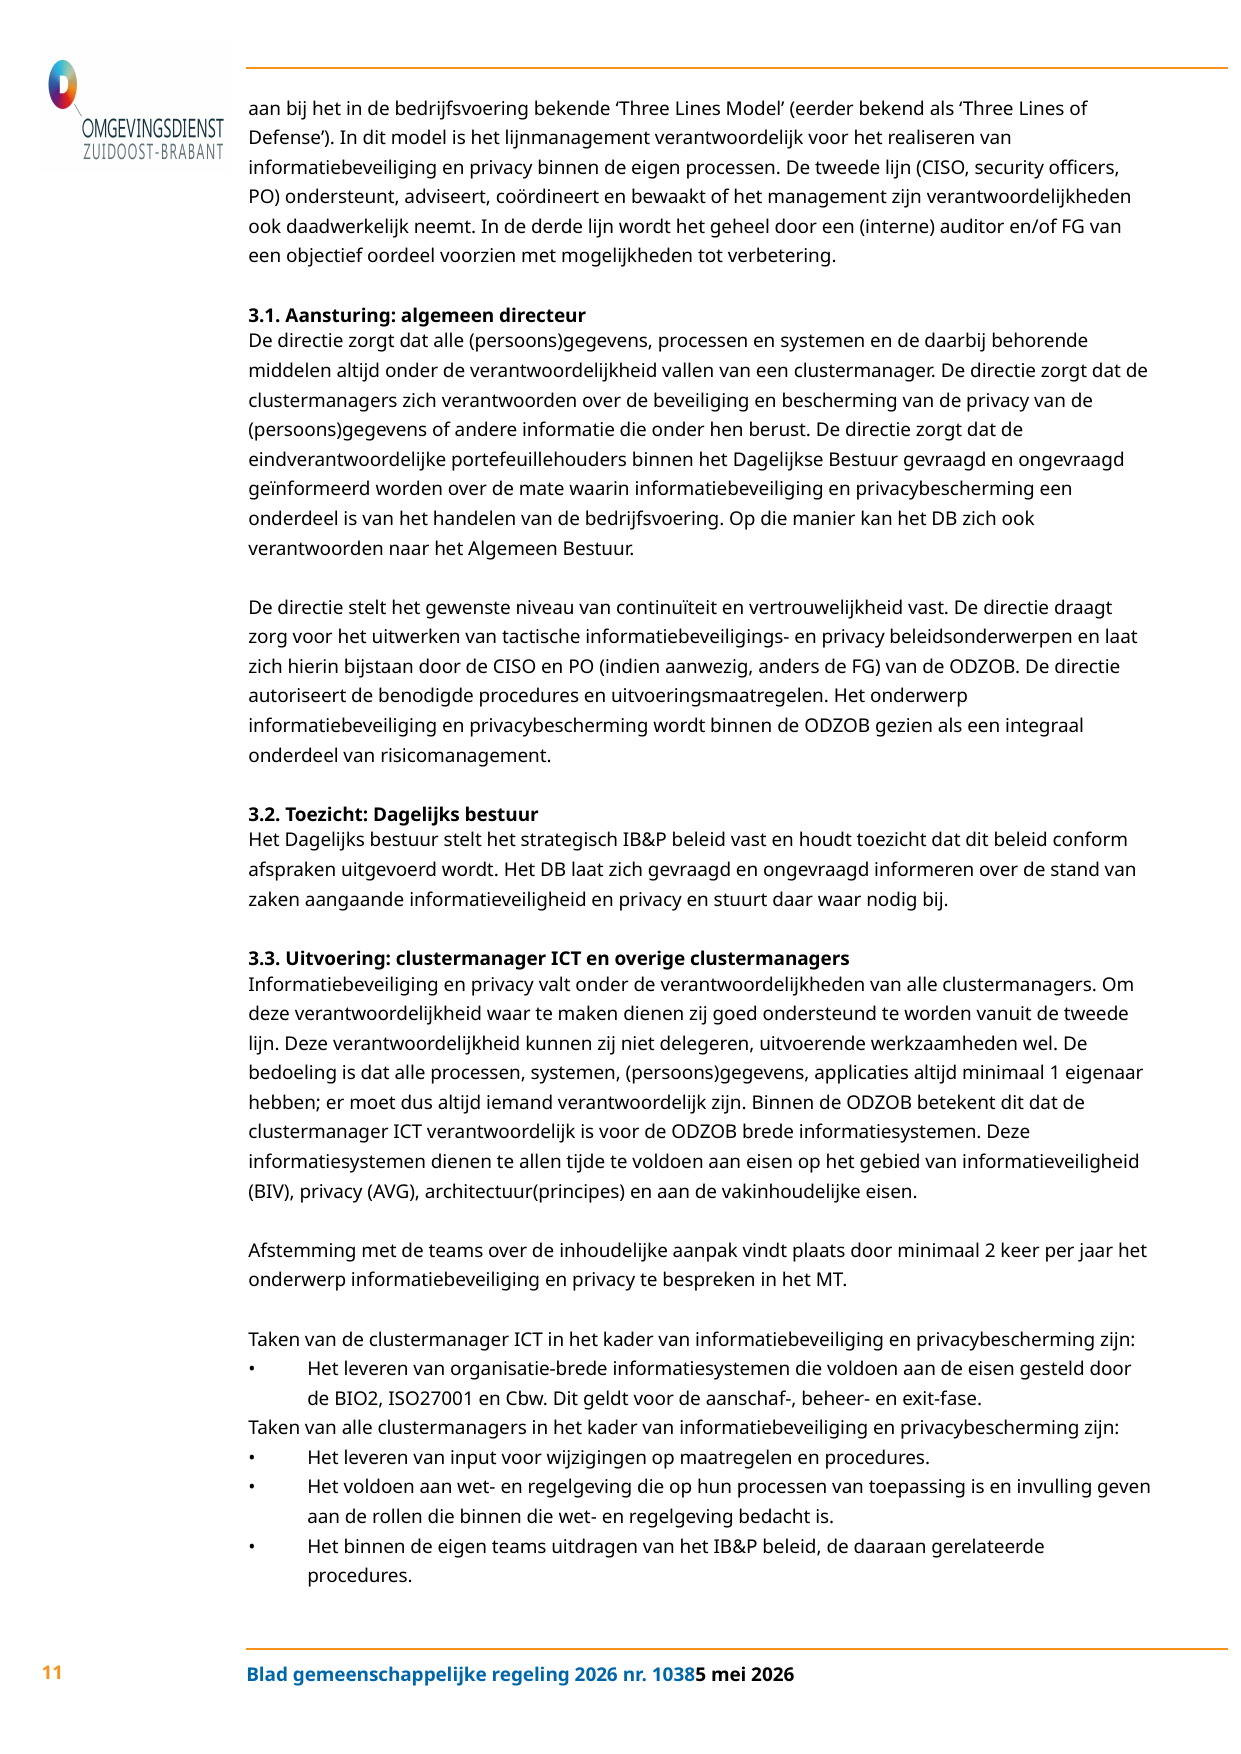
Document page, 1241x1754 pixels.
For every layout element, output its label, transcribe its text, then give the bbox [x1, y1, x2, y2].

text 3.1. Aansturing: algemeen directeur [248, 302, 1152, 328]
list Het leveren van organisatie-brede informatiesystemen die voldoen aan de eisen gesteld door de BIO2, ISO27001 en Cbw. Dit geldt voor de aanschaf-, beheer- en exit-fase. [248, 1355, 1152, 1411]
text De directie stelt het gewenste niveau van continuïteit en vertrouwelijkheid vast. De directie draagt zorg voor het uitwerken van tactische informatiebeveiligings- en privacy beleidsonderwerpen en laat zich hierin bijstaan door de CISO en PO (indien aanwezig, anders de FG) van de ODZOB. De directie autoriseert de benodigde procedures en uitvoeringsmaatregelen. Het onderwerp informatiebeveiliging en privacybescherming wordt binnen de ODZOB gezien als een integraal onderdeel van risicomanagement. [248, 594, 1152, 767]
list Het binnen de eigen teams uitdragen van het IB&P beleid, de daaraan gerelateerde procedures. [248, 1533, 1152, 1588]
text 3.2. Toezicht: Dagelijks bestuur [248, 801, 1152, 827]
text Informatiebeveiliging en privacy valt onder de verantwoordelijkheden van alle clustermanagers. Om deze verantwoordelijkheid waar te maken dienen zij goed ondersteund te worden vanuit de tweede lijn. Deze verantwoordelijkheid kunnen zij niet delegeren, uitvoerende werkzaamheden wel. De bedoeling is dat alle processen, systemen, (persoons)gegevens, applicaties altijd minimaal 1 eigenaar hebben; er moet dus altijd iemand verantwoordelijk zijn. Binnen de ODZOB betekent dit dat de clustermanager ICT verantwoordelijk is voor de ODZOB brede informatiesystemen. Deze informatiesystemen dienen te allen tijde te voldoen aan eisen op het gebied van informatieveiligheid (BIV), privacy (AVG), architectuur(principes) en aan de vakinhoudelijke eisen. [248, 971, 1152, 1203]
list Het voldoen aan wet- en regelgeving die op hun processen van toepassing is en invulling geven aan de rollen die binnen die wet- en regelgeving bedacht is. [248, 1474, 1152, 1529]
text De directie zorgt dat alle (persoons)gegevens, processen en systemen en de daarbij behorende middelen altijd onder de verantwoordelijkheid vallen van een clustermanager. De directie zorgt dat de clustermanagers zich verantwoorden over de beveiliging en bescherming van de privacy van de (persoons)gegevens of andere informatie die onder hen berust. De directie zorgt dat de eindverantwoordelijke portefeuillehouders binnen het Dagelijkse Bestuur gevraagd en ongevraagd geïnformeerd worden over de mate waarin informatiebeveiliging en privacybescherming een onderdeel is van het handelen van de bedrijfsvoering. Op die manier kan het DB zich ook verantwoorden naar het Algemeen Bestuur. [248, 328, 1152, 560]
picture [41, 47, 231, 172]
text Afstemming met de teams over de inhoudelijke aanpak vindt plaats door minimaal 2 keer per jaar het onderwerp informatiebeveiliging en privacy te bespreken in het MT. [248, 1237, 1152, 1292]
text Taken van alle clustermanagers in het kader van informatiebeveiliging en privacybescherming zijn: [248, 1414, 1152, 1440]
text Het Dagelijks bestuur stelt het strategisch IB&P beleid vast en houdt toezicht dat dit beleid conform afspraken uitgevoerd wordt. Het DB laat zich gevraagd en ongevraagd informeren over de stand van zaken aangaande informatieveiligheid en privacy en stuurt daar waar nodig bij. [248, 827, 1152, 912]
text Taken van de clustermanager ICT in het kader van informatiebeveiliging en privacybescherming zijn: [248, 1326, 1152, 1351]
text 3.3. Uitvoering: clustermanager ICT en overige clustermanagers [248, 945, 1152, 971]
list Het leveren van input voor wijzigingen op maatregelen en procedures. [248, 1444, 1152, 1470]
text aan bij het in de bedrijfsvoering bekende ‘Three Lines Model’ (eerder bekend als ‘Three Lines of Defense’). In dit model is het lijnmanagement verantwoordelijk voor het realiseren van informatiebeveiliging en privacy binnen de eigen processen. De tweede lijn (CISO, security officers, PO) ondersteunt, adviseert, coördineert en bewaakt of het management zijn verantwoordelijkheden ook daadwerkelijk neemt. In de derde lijn wordt het geheel door een (interne) auditor en/of FG van een objectief oordeel voorzien met mogelijkheden tot verbetering. [248, 95, 1152, 268]
